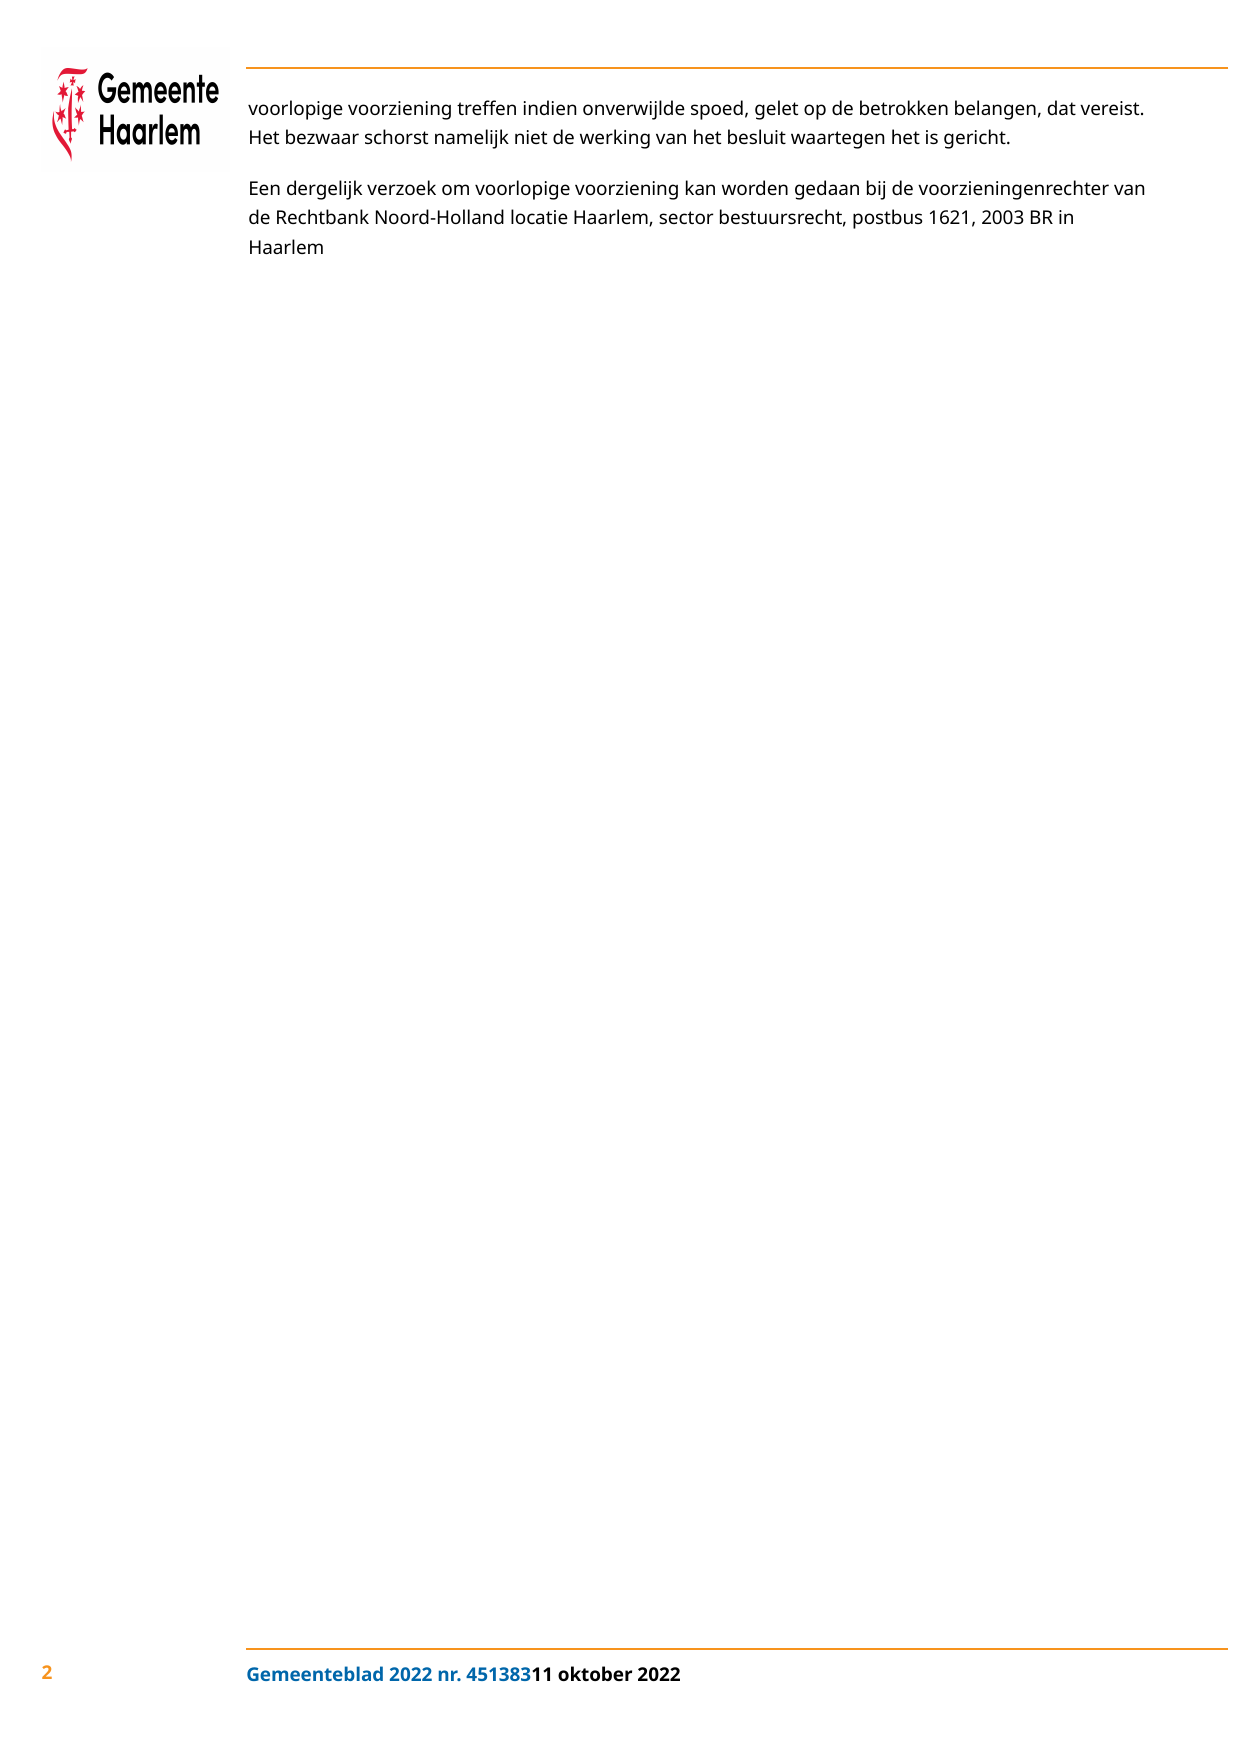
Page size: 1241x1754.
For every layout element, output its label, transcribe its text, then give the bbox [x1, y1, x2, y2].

text Een dergelijk verzoek om voorlopige voorziening kan worden gedaan bij de voorzieningenrechter van de Rechtbank Noord-Holland locatie Haarlem, sector bestuursrecht, postbus 1621, 2003 BR in Haarlem [248, 175, 1152, 260]
picture [41, 47, 231, 172]
text voorlopige voorziening treffen indien onverwijlde spoed, gelet op de betrokken belangen, dat vereist. Het bezwaar schorst namelijk niet de werking van het besluit waartegen het is gericht. [248, 95, 1152, 150]
